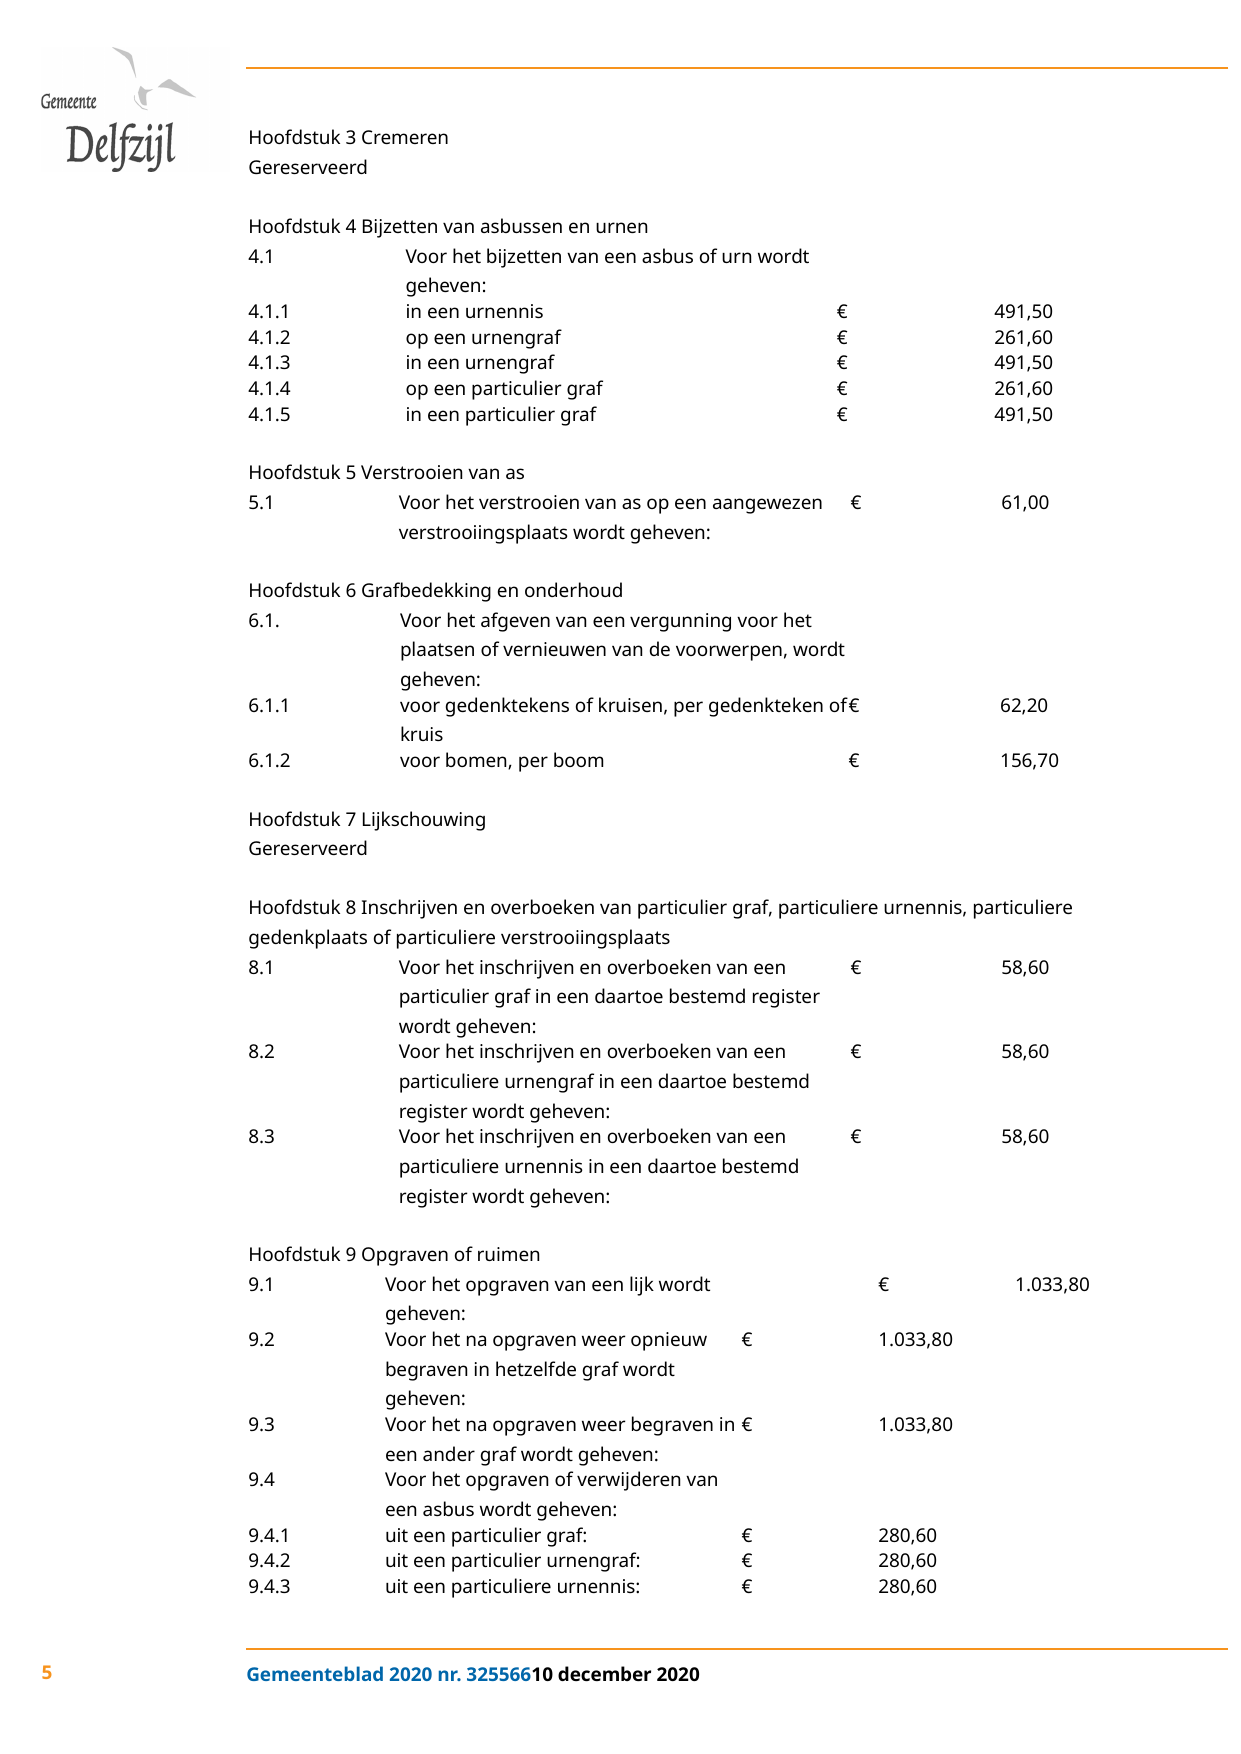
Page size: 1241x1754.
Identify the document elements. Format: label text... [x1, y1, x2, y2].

text Hoofdstuk 8 Inschrijven en overboeken van particulier graf, particuliere urnennis, particuliere gedenkplaats of particuliere verstrooiingsplaats [248, 894, 1152, 950]
table_cell 58,60 [1001, 1124, 1152, 1208]
text Gereserveerd [248, 835, 1152, 861]
table_cell € [837, 401, 994, 427]
table_cell € [741, 1411, 878, 1467]
table_cell 9.4 [248, 1467, 385, 1522]
table_cell € [850, 1124, 1001, 1208]
table_header [848, 607, 1000, 692]
table_cell uit een particuliere urnennis: [385, 1573, 741, 1599]
table_cell Voor het inschrijven en overboeken van een particuliere urnennis in een daartoe bestemd register wordt geheven: [399, 1124, 850, 1208]
table_cell in een urnennis [405, 298, 837, 324]
table_cell [878, 1467, 1015, 1522]
text Hoofdstuk 6 Grafbedekking en onderhoud [248, 577, 1152, 603]
table_header 61,00 [1001, 489, 1152, 544]
table_cell 280,60 [878, 1522, 1015, 1548]
table_cell Voor het opgraven of verwijderen van een asbus wordt geheven: [385, 1467, 741, 1522]
table_cell 280,60 [878, 1573, 1015, 1599]
table_cell € [848, 692, 1000, 747]
table_cell [741, 1467, 878, 1522]
table_cell 4.1.4 [248, 375, 405, 401]
text Hoofdstuk 4 Bijzetten van asbussen en urnen [248, 213, 1152, 239]
table_header [741, 1271, 878, 1326]
table_header [1000, 607, 1152, 692]
table_header 9.1 [248, 1271, 385, 1326]
table_cell 1.033,80 [878, 1411, 1015, 1467]
table_cell 1.033,80 [878, 1326, 1015, 1411]
table_cell Voor het na opgraven weer opnieuw begraven in hetzelfde graf wordt geheven: [385, 1326, 741, 1411]
table_header Voor het afgeven van een vergunning voor het plaatsen of vernieuwen van de voorwerpen, wordt geheven: [400, 607, 848, 692]
table_header € [878, 1271, 1015, 1326]
table_cell € [850, 1039, 1001, 1124]
table_cell 261,60 [994, 324, 1152, 349]
table_header 1.033,80 [1015, 1271, 1152, 1326]
table_cell 4.1.1 [248, 298, 405, 324]
table_cell uit een particulier graf: [385, 1522, 741, 1548]
table_cell € [837, 298, 994, 324]
table_cell voor gedenktekens of kruisen, per gedenkteken of kruis [400, 692, 848, 747]
text Gereserveerd [248, 154, 1152, 180]
table_header 6.1. [248, 607, 400, 692]
text Hoofdstuk 3 Cremeren [248, 124, 1152, 150]
table_header 58,60 [1001, 954, 1152, 1039]
table_cell [1015, 1548, 1152, 1573]
table_cell [1015, 1522, 1152, 1548]
table_cell in een urnengraf [405, 350, 837, 375]
table_cell 6.1.2 [248, 747, 400, 773]
table_cell 58,60 [1001, 1039, 1152, 1124]
table_cell 9.4.1 [248, 1522, 385, 1548]
table_header Voor het opgraven van een lijk wordt geheven: [385, 1271, 741, 1326]
table_cell voor bomen, per boom [400, 747, 848, 773]
table_header 4.1 [248, 243, 405, 298]
table_cell € [741, 1326, 878, 1411]
table_cell € [837, 375, 994, 401]
table_cell Voor het inschrijven en overboeken van een particuliere urnengraf in een daartoe bestemd register wordt geheven: [399, 1039, 850, 1124]
table_cell 280,60 [878, 1548, 1015, 1573]
table_cell 156,70 [1000, 747, 1152, 773]
table_cell € [741, 1573, 878, 1599]
table_cell 4.1.2 [248, 324, 405, 349]
table_cell 9.4.3 [248, 1573, 385, 1599]
table_cell op een particulier graf [405, 375, 837, 401]
table_cell € [741, 1548, 878, 1573]
text Hoofdstuk 5 Verstrooien van as [248, 459, 1152, 485]
table_header 5.1 [248, 489, 398, 544]
table_cell op een urnengraf [405, 324, 837, 349]
table_cell 9.2 [248, 1326, 385, 1411]
table_cell [1015, 1467, 1152, 1522]
table_cell 8.2 [248, 1039, 398, 1124]
table_header Voor het bijzetten van een asbus of urn wordt geheven: [405, 243, 837, 298]
table_cell 8.3 [248, 1124, 398, 1208]
table_cell 261,60 [994, 375, 1152, 401]
table_cell 491,50 [994, 401, 1152, 427]
table_cell 491,50 [994, 298, 1152, 324]
table_cell [1015, 1326, 1152, 1411]
table_header [994, 243, 1152, 298]
table_cell Voor het na opgraven weer begraven in een ander graf wordt geheven: [385, 1411, 741, 1467]
table_header Voor het inschrijven en overboeken van een particulier graf in een daartoe bestemd register wordt geheven: [399, 954, 850, 1039]
table_cell [1015, 1573, 1152, 1599]
table_cell € [741, 1522, 878, 1548]
table_cell € [837, 324, 994, 349]
text Hoofdstuk 9 Opgraven of ruimen [248, 1241, 1152, 1267]
table_cell [1015, 1411, 1152, 1467]
table_cell € [837, 350, 994, 375]
table_cell 62,20 [1000, 692, 1152, 747]
table_cell 9.3 [248, 1411, 385, 1467]
table_header € [850, 954, 1001, 1039]
table_cell 9.4.2 [248, 1548, 385, 1573]
table_header 8.1 [248, 954, 398, 1039]
table_cell in een particulier graf [405, 401, 837, 427]
table_header [837, 243, 994, 298]
table_cell 4.1.5 [248, 401, 405, 427]
table_header Voor het verstrooien van as op een aangewezen verstrooiingsplaats wordt geheven: [399, 489, 850, 544]
text Hoofdstuk 7 Lijkschouwing [248, 806, 1152, 832]
table_cell 4.1.3 [248, 350, 405, 375]
table_cell 491,50 [994, 350, 1152, 375]
table_cell 6.1.1 [248, 692, 400, 747]
table_cell € [848, 747, 1000, 773]
picture [41, 47, 231, 172]
table_header € [850, 489, 1001, 544]
table_cell uit een particulier urnengraf: [385, 1548, 741, 1573]
